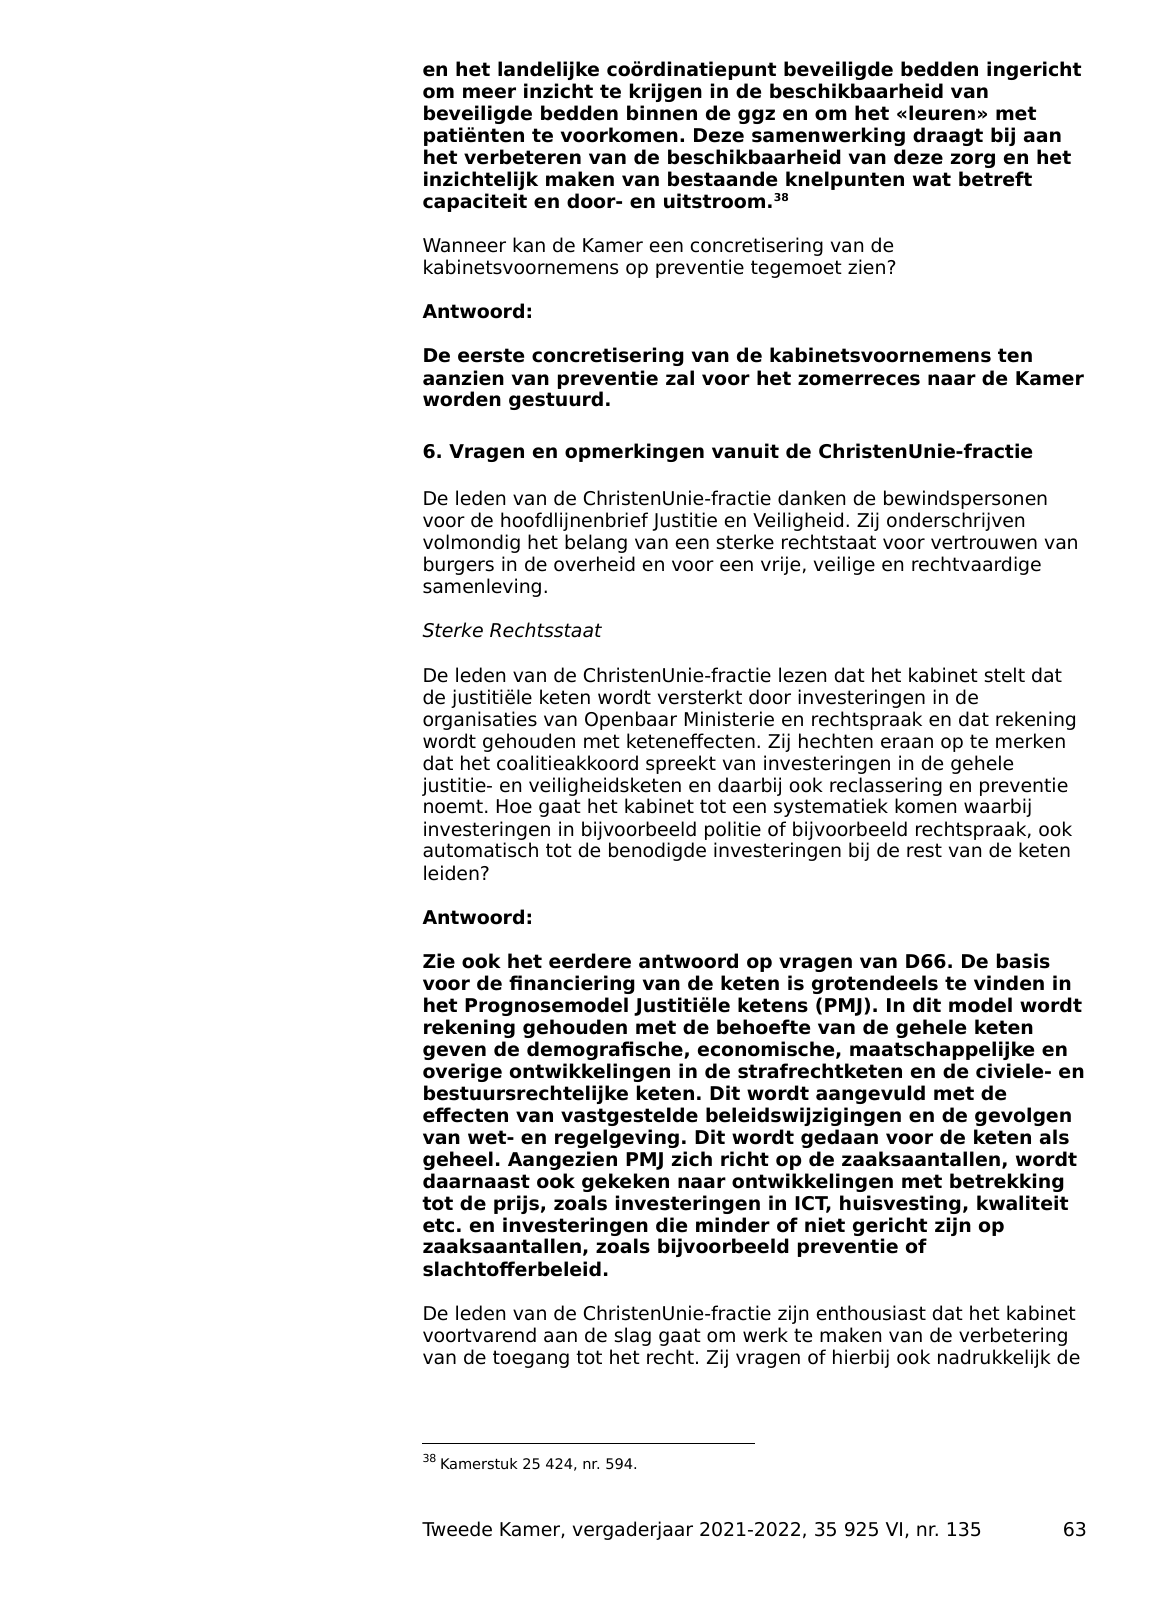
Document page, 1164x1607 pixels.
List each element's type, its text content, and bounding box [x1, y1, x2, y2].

text Zie ook het eerdere antwoord op vragen van D66. De basis voor de financiering van de keten is grotendeels te vinden in het Prognosemodel Justitiële ketens (PMJ). In dit model wordt rekening gehouden met de behoefte van de gehele keten geven de demografische, economische, maatschappelijke en overige ontwikkelingen in de strafrechtketen en de civiele- en bestuursrechtelijke keten. Dit wordt aangevuld met de effecten van vastgestelde beleidswijzigingen en de gevolgen van wet- en regelgeving. Dit wordt gedaan voor de keten als geheel. Aangezien PMJ zich richt op de zaaksaantallen, wordt daarnaast ook gekeken naar ontwikkelingen met betrekking tot de prijs, zoals investeringen in ICT, huisvesting, kwaliteit etc. en investeringen die minder of niet gericht zijn op zaaksaantallen, zoals bijvoorbeeld preventie of slachtofferbeleid. [422, 951, 1087, 1280]
text en het landelijke coördinatiepunt beveiligde bedden ingericht om meer inzicht te krijgen in de beschikbaarheid van beveiligde bedden binnen de ggz en om het «leuren» met patiënten te voorkomen. Deze samenwerking draagt bij aan het verbeteren van de beschikbaarheid van deze zorg en het inzichtelijk maken van bestaande knelpunten wat betreft capaciteit en door- en uitstroom. [422, 59, 1087, 213]
subtitle Sterke Rechtsstaat [422, 620, 1087, 642]
text De leden van de ChristenUnie-fractie danken de bewindspersonen voor de hoofdlijnenbrief Justitie en Veiligheid. Zij onderschrijven volmondig het belang van een sterke rechtstaat voor vertrouwen van burgers in de overheid en voor een vrije, veilige en rechtvaardige samenleving. [422, 488, 1087, 598]
text De leden van de ChristenUnie-fractie zijn enthousiast dat het kabinet voortvarend aan de slag gaat om werk te maken van de verbetering van de toegang tot het recht. Zij vragen of hierbij ook nadrukkelijk de [422, 1303, 1087, 1368]
text Kamerstuk 25 424, nr. 594. [422, 1452, 1087, 1474]
text Wanneer kan de Kamer een concretisering van de kabinetsvoornemens op preventie tegemoet zien? [422, 235, 1087, 279]
subtitle Antwoord: [422, 301, 1087, 323]
subtitle Antwoord: [422, 907, 1087, 928]
subtitle 6. Vragen en opmerkingen vanuit de ChristenUnie-fractie [422, 441, 1087, 463]
text De leden van de ChristenUnie-fractie lezen dat het kabinet stelt dat de justitiële keten wordt versterkt door investeringen in de organisaties van Openbaar Ministerie en rechtspraak en dat rekening wordt gehouden met keteneffecten. Zij hechten eraan op te merken dat het coalitieakkoord spreekt van investeringen in de gehele justitie- en veiligheidsketen en daarbij ook reclassering en preventie noemt. Hoe gaat het kabinet tot een systematiek komen waarbij investeringen in bijvoorbeeld politie of bijvoorbeeld rechtspraak, ook automatisch tot de benodigde investeringen bij de rest van de keten leiden? [422, 664, 1087, 884]
text De eerste concretisering van de kabinetsvoornemens ten aanzien van preventie zal voor het zomerreces naar de Kamer worden gestuurd. [422, 345, 1087, 411]
